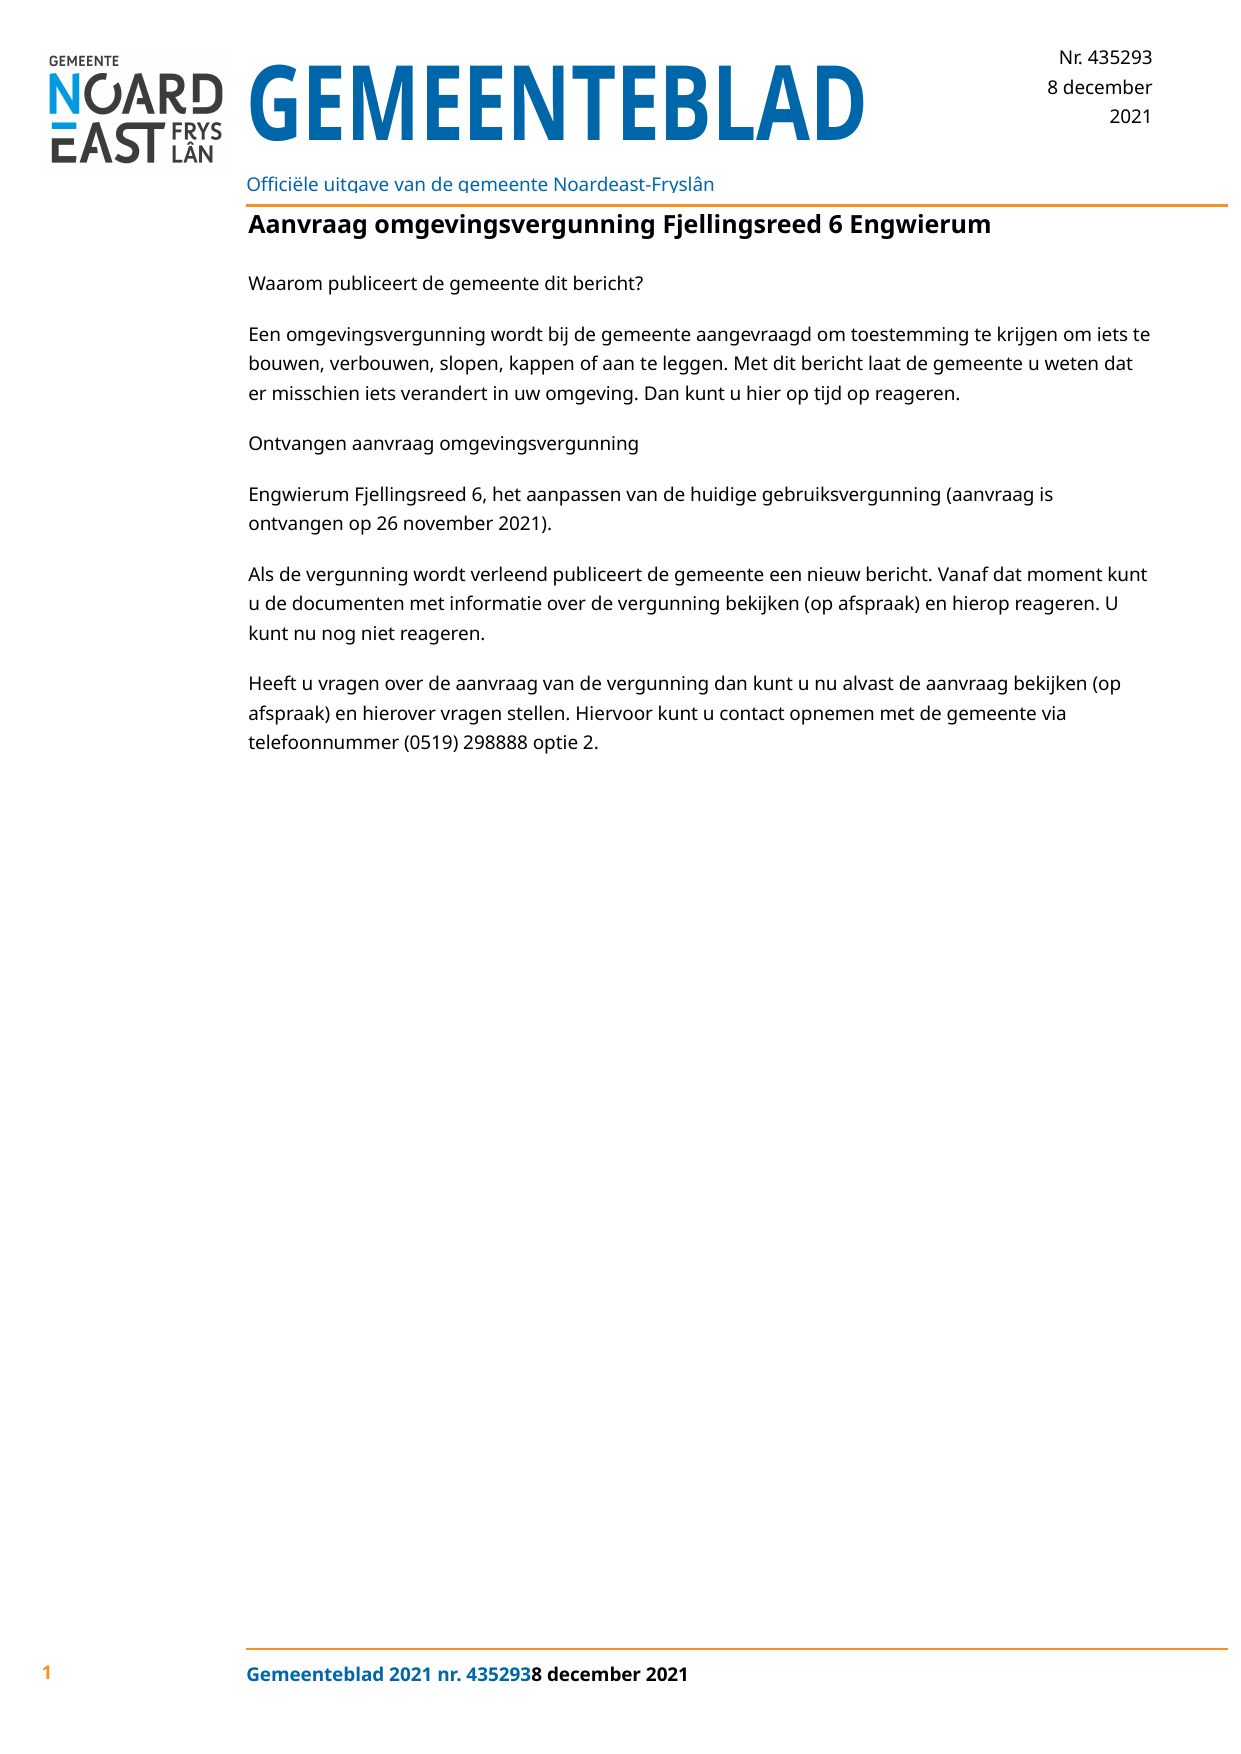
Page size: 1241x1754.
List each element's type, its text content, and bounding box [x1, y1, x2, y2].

text Engwierum Fjellingsreed 6, het aanpassen van de huidige gebruiksvergunning (aanvraag is ontvangen op 26 november 2021). [248, 481, 1152, 536]
text Als de vergunning wordt verleend publiceert de gemeente een nieuw bericht. Vanaf dat moment kunt u de documenten met informatie over de vergunning bekijken (op afspraak) en hierop reageren. U kunt nu nog niet reageren. [248, 561, 1152, 646]
text Heeft u vragen over de aanvraag van de vergunning dan kunt u nu alvast de aanvraag bekijken (op afspraak) en hierover vragen stellen. Hiervoor kunt u contact opnemen met de gemeente via telefoonnummer (0519) 298888 optie 2. [248, 670, 1152, 755]
text Een omgevingsvergunning wordt bij de gemeente aangevraagd om toestemming te krijgen om iets te bouwen, verbouwen, slopen, kappen of aan te leggen. Met dit bericht laat de gemeente u weten dat er misschien iets verandert in uw omgeving. Dan kunt u hier op tijd op reageren. [248, 321, 1152, 406]
text Waarom publiceert de gemeente dit bericht? [248, 270, 1152, 296]
text Ontvangen aanvraag omgevingsvergunning [248, 430, 1152, 456]
text Aanvraag omgevingsvergunning Fjellingsreed 6 Engwierum [248, 207, 1152, 241]
picture [41, 47, 231, 172]
